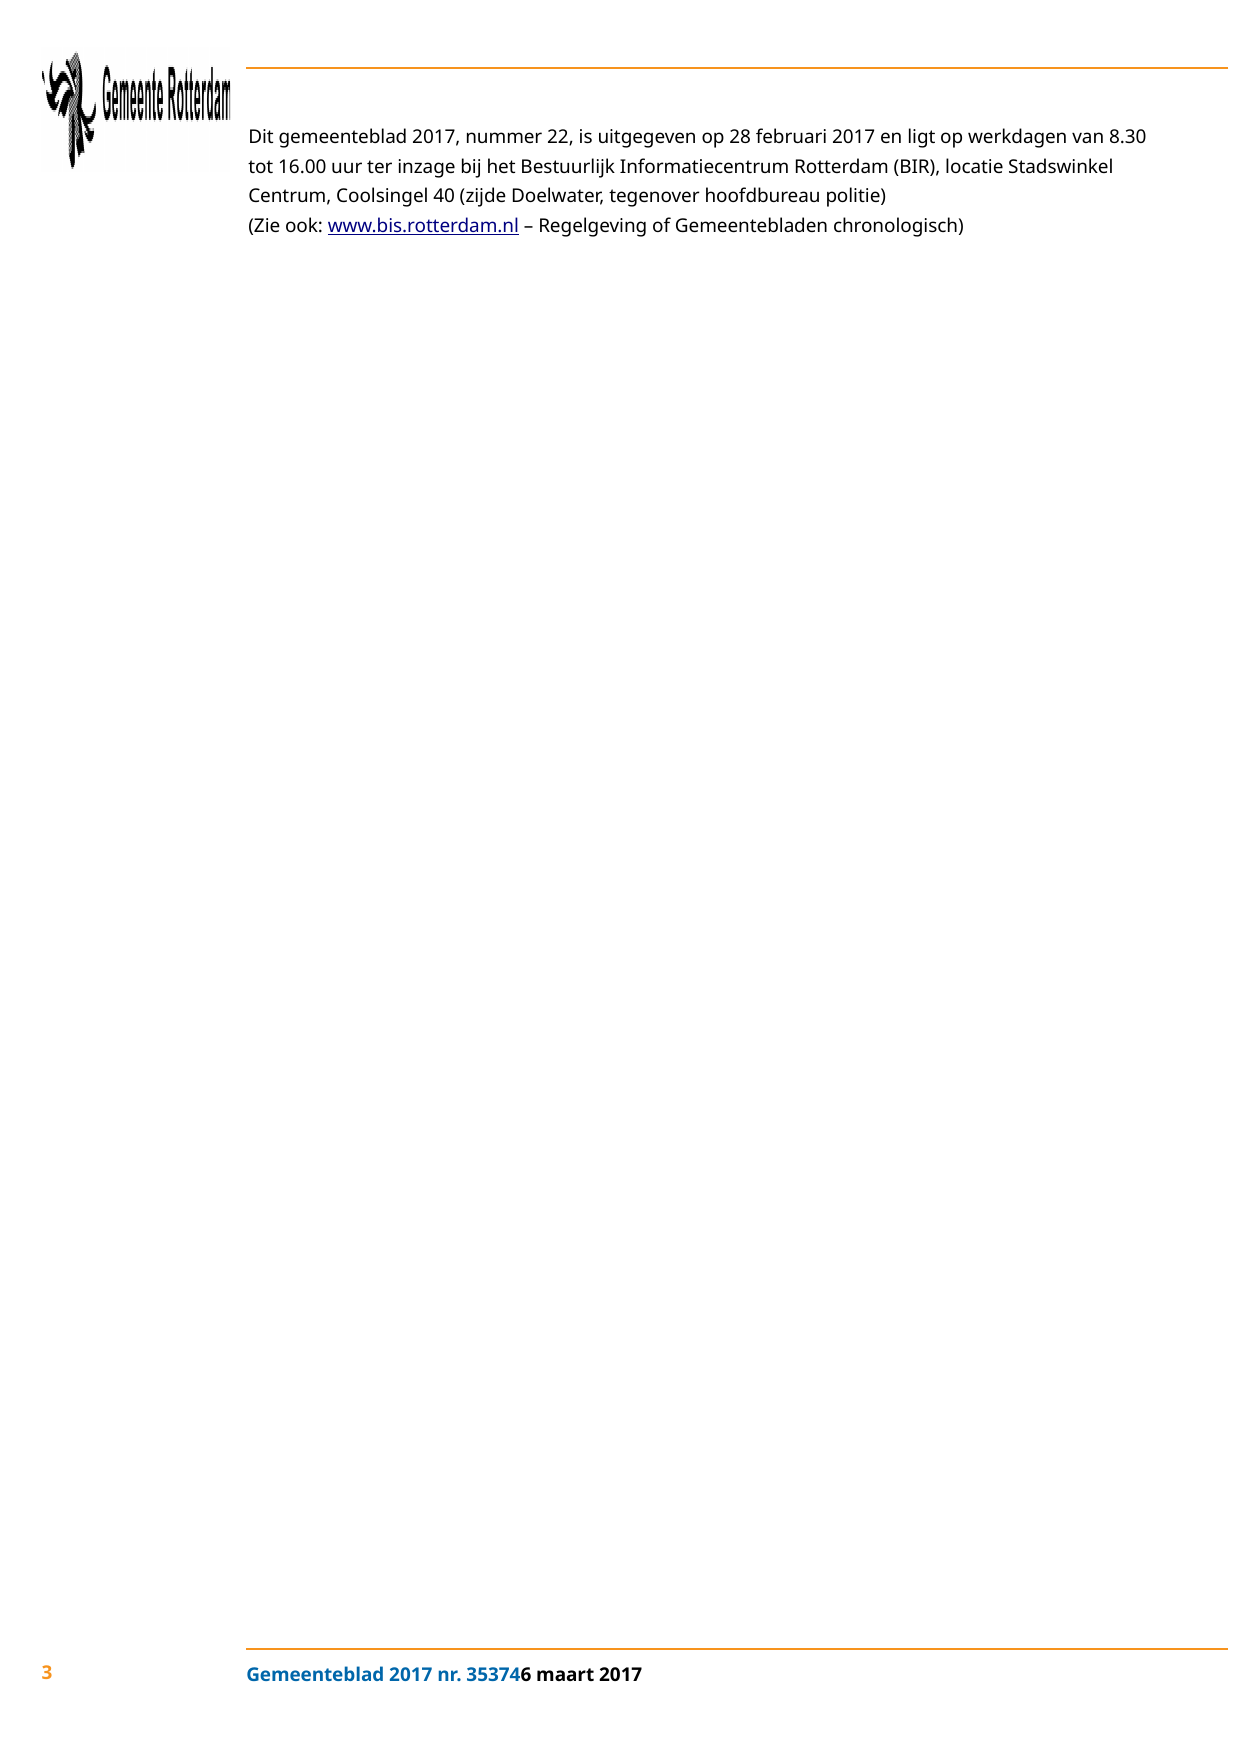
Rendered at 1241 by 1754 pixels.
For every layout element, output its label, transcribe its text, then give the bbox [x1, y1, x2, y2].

text Dit gemeenteblad 2017, nummer 22, is uitgegeven op 28 februari 2017 en ligt op werkdagen van 8.30 tot 16.00 uur ter inzage bij het Bestuurlijk Informatiecentrum Rotterdam (BIR), locatie Stadswinkel Centrum, Coolsingel 40 (zijde Doelwater, tegenover hoofdbureau politie) [248, 123, 1152, 208]
picture [41, 47, 231, 172]
text (Zie ook: www.bis.rotterdam.nl – Regelgeving of Gemeentebladen chronologisch) [248, 212, 1152, 238]
